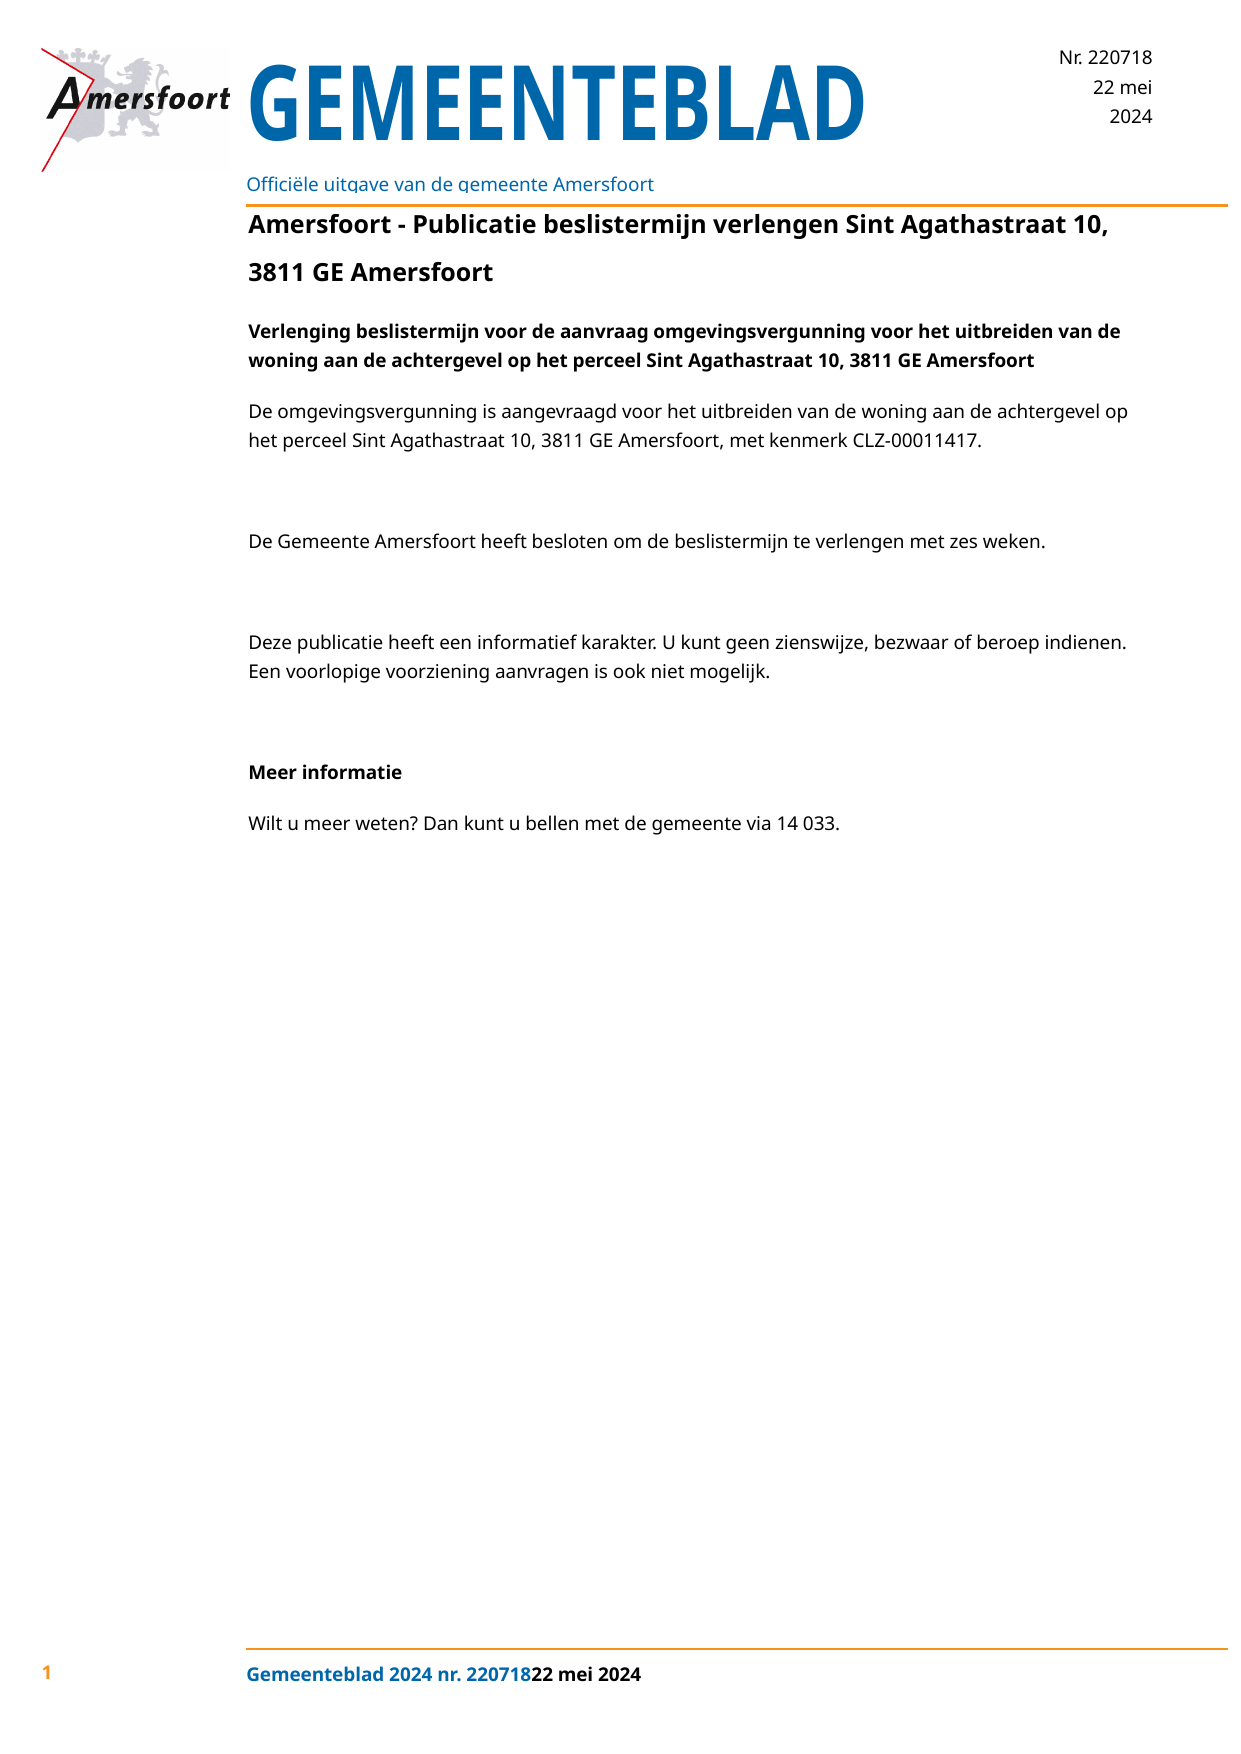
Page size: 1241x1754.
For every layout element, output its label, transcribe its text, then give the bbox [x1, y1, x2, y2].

text Amersfoort - Publicatie beslistermijn verlengen Sint Agathastraat 10, 3811 GE Amersfoort [248, 207, 1152, 288]
text De omgevingsvergunning is aangevraagd voor het uitbreiden van de woning aan de achtergevel op het perceel Sint Agathastraat 10, 3811 GE Amersfoort, met kenmerk CLZ-00011417. [248, 398, 1152, 453]
picture [41, 47, 231, 172]
text De Gemeente Amersfoort heeft besloten om de beslistermijn te verlengen met zes weken. [248, 528, 1152, 554]
text Deze publicatie heeft een informatief karakter. U kunt geen zienswijze, bezwaar of beroep indienen. Een voorlopige voorziening aanvragen is ook niet mogelijk. [248, 629, 1152, 684]
text Wilt u meer weten? Dan kunt u bellen met de gemeente via 14 033. [248, 810, 1152, 836]
text Verlenging beslistermijn voor de aanvraag omgevingsvergunning voor het uitbreiden van de woning aan de achtergevel op het perceel Sint Agathastraat 10, 3811 GE Amersfoort [248, 318, 1152, 373]
text Meer informatie [248, 759, 1152, 785]
